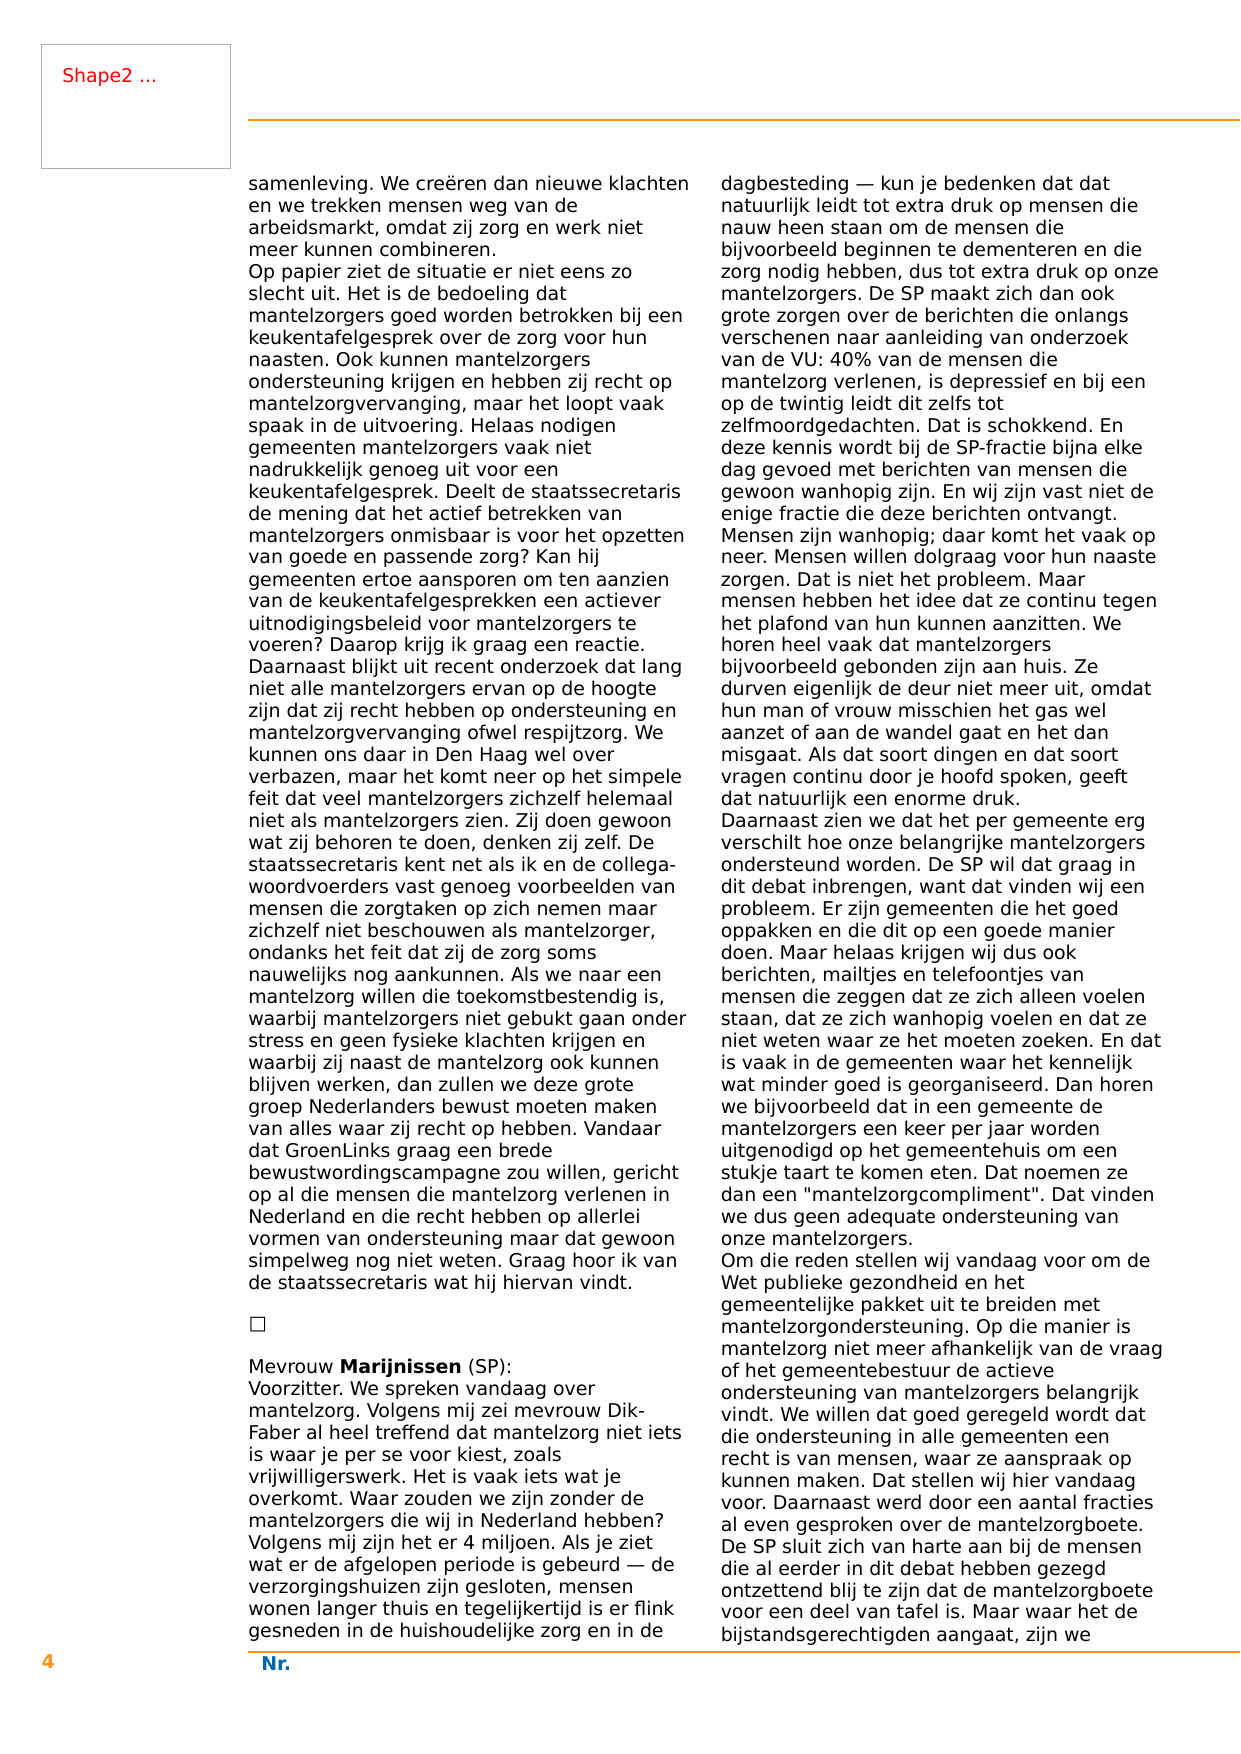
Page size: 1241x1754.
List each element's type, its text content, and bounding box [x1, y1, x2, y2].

text Om die reden stellen wij vandaag voor om de Wet publieke gezondheid en het gemeentelijke pakket uit te breiden met mantelzorgondersteuning. Op die manier is mantelzorg niet meer afhankelijk van de vraag of het gemeentebestuur de actieve ondersteuning van mantelzorgers belangrijk vindt. We willen dat goed geregeld wordt dat die ondersteuning in alle gemeenten een recht is van mensen, waar ze aanspraak op kunnen maken. Dat stellen wij hier vandaag voor. Daarnaast werd door een aantal fracties al even gesproken over de mantelzorgboete. De SP sluit zich van harte aan bij de mensen die al eerder in dit debat hebben gezegd ontzettend blij te zijn dat de mantelzorgboete voor een deel van tafel is. Maar waar het de bijstandsgerechtigden aangaat, zijn we [721, 1250, 1163, 1645]
text Voorzitter. We spreken vandaag over mantelzorg. Volgens mij zei mevrouw Dik-Faber al heel treffend dat mantelzorg niet iets is waar je per se voor kiest, zoals vrijwilligerswerk. Het is vaak iets wat je overkomt. Waar zouden we zijn zonder de mantelzorgers die wij in Nederland hebben? Volgens mij zijn het er 4 miljoen. Als je ziet wat er de afgelopen periode is gebeurd — de verzorgingshuizen zijn gesloten, mensen wonen langer thuis en tegelijkertijd is er flink gesneden in de huishoudelijke zorg en in de [248, 1378, 691, 1641]
text Mevrouw Marijnissen (SP): [248, 1356, 691, 1378]
text samenleving. We creëren dan nieuwe klachten en we trekken mensen weg van de arbeidsmarkt, omdat zij zorg en werk niet meer kunnen combineren. [248, 173, 691, 261]
text Daarnaast zien we dat het per gemeente erg verschilt hoe onze belangrijke mantelzorgers ondersteund worden. De SP wil dat graag in dit debat inbrengen, want dat vinden wij een probleem. Er zijn gemeenten die het goed oppakken en die dit op een goede manier doen. Maar helaas krijgen wij dus ook berichten, mailtjes en telefoontjes van mensen die zeggen dat ze zich alleen voelen staan, dat ze zich wanhopig voelen en dat ze niet weten waar ze het moeten zoeken. En dat is vaak in de gemeenten waar het kennelijk wat minder goed is georganiseerd. Dan horen we bijvoorbeeld dat in een gemeente de mantelzorgers een keer per jaar worden uitgenodigd op het gemeentehuis om een stukje taart te komen eten. Dat noemen ze dan een "mantelzorgcompliment". Dat vinden we dus geen adequate ondersteuning van onze mantelzorgers. [721, 810, 1163, 1250]
text ⬜ [248, 1314, 691, 1336]
text dagbesteding — kun je bedenken dat dat natuurlijk leidt tot extra druk op mensen die nauw heen staan om de mensen die bijvoorbeeld beginnen te dementeren en die zorg nodig hebben, dus tot extra druk op onze mantelzorgers. De SP maakt zich dan ook grote zorgen over de berichten die onlangs verschenen naar aanleiding van onderzoek van de VU: 40% van de mensen die mantelzorg verlenen, is depressief en bij een op de twintig leidt dit zelfs tot zelfmoordgedachten. Dat is schokkend. En deze kennis wordt bij de SP-fractie bijna elke dag gevoed met berichten van mensen die gewoon wanhopig zijn. En wij zijn vast niet de enige fractie die deze berichten ontvangt. Mensen zijn wanhopig; daar komt het vaak op neer. Mensen willen dolgraag voor hun naaste zorgen. Dat is niet het probleem. Maar mensen hebben het idee dat ze continu tegen het plafond van hun kunnen aanzitten. We horen heel vaak dat mantelzorgers bijvoorbeeld gebonden zijn aan huis. Ze durven eigenlijk de deur niet meer uit, omdat hun man of vrouw misschien het gas wel aanzet of aan de wandel gaat en het dan misgaat. Als dat soort dingen en dat soort vragen continu door je hoofd spoken, geeft dat natuurlijk een enorme druk. [721, 173, 1163, 810]
text Op papier ziet de situatie er niet eens zo slecht uit. Het is de bedoeling dat mantelzorgers goed worden betrokken bij een keukentafelgesprek over de zorg voor hun naasten. Ook kunnen mantelzorgers ondersteuning krijgen en hebben zij recht op mantelzorgvervanging, maar het loopt vaak spaak in de uitvoering. Helaas nodigen gemeenten mantelzorgers vaak niet nadrukkelijk genoeg uit voor een keukentafelgesprek. Deelt de staatssecretaris de mening dat het actief betrekken van mantelzorgers onmisbaar is voor het opzetten van goede en passende zorg? Kan hij gemeenten ertoe aansporen om ten aanzien van de keukentafelgesprekken een actiever uitnodigingsbeleid voor mantelzorgers te voeren? Daarop krijg ik graag een reactie. [248, 261, 691, 656]
text Daarnaast blijkt uit recent onderzoek dat lang niet alle mantelzorgers ervan op de hoogte zijn dat zij recht hebben op ondersteuning en mantelzorgvervanging ofwel respijtzorg. We kunnen ons daar in Den Haag wel over verbazen, maar het komt neer op het simpele feit dat veel mantelzorgers zichzelf helemaal niet als mantelzorgers zien. Zij doen gewoon wat zij behoren te doen, denken zij zelf. De staatssecretaris kent net als ik en de collega-woordvoerders vast genoeg voorbeelden van mensen die zorgtaken op zich nemen maar zichzelf niet beschouwen als mantelzorger, ondanks het feit dat zij de zorg soms nauwelijks nog aankunnen. Als we naar een mantelzorg willen die toekomstbestendig is, waarbij mantelzorgers niet gebukt gaan onder stress en geen fysieke klachten krijgen en waarbij zij naast de mantelzorg ook kunnen blijven werken, dan zullen we deze grote groep Nederlanders bewust moeten maken van alles waar zij recht op hebben. Vandaar dat GroenLinks graag een brede bewustwordingscampagne zou willen, gericht op al die mensen die mantelzorg verlenen in Nederland en die recht hebben op allerlei vormen van ondersteuning maar dat gewoon simpelweg nog niet weten. Graag hoor ik van de staatssecretaris wat hij hiervan vindt. [248, 656, 691, 1294]
